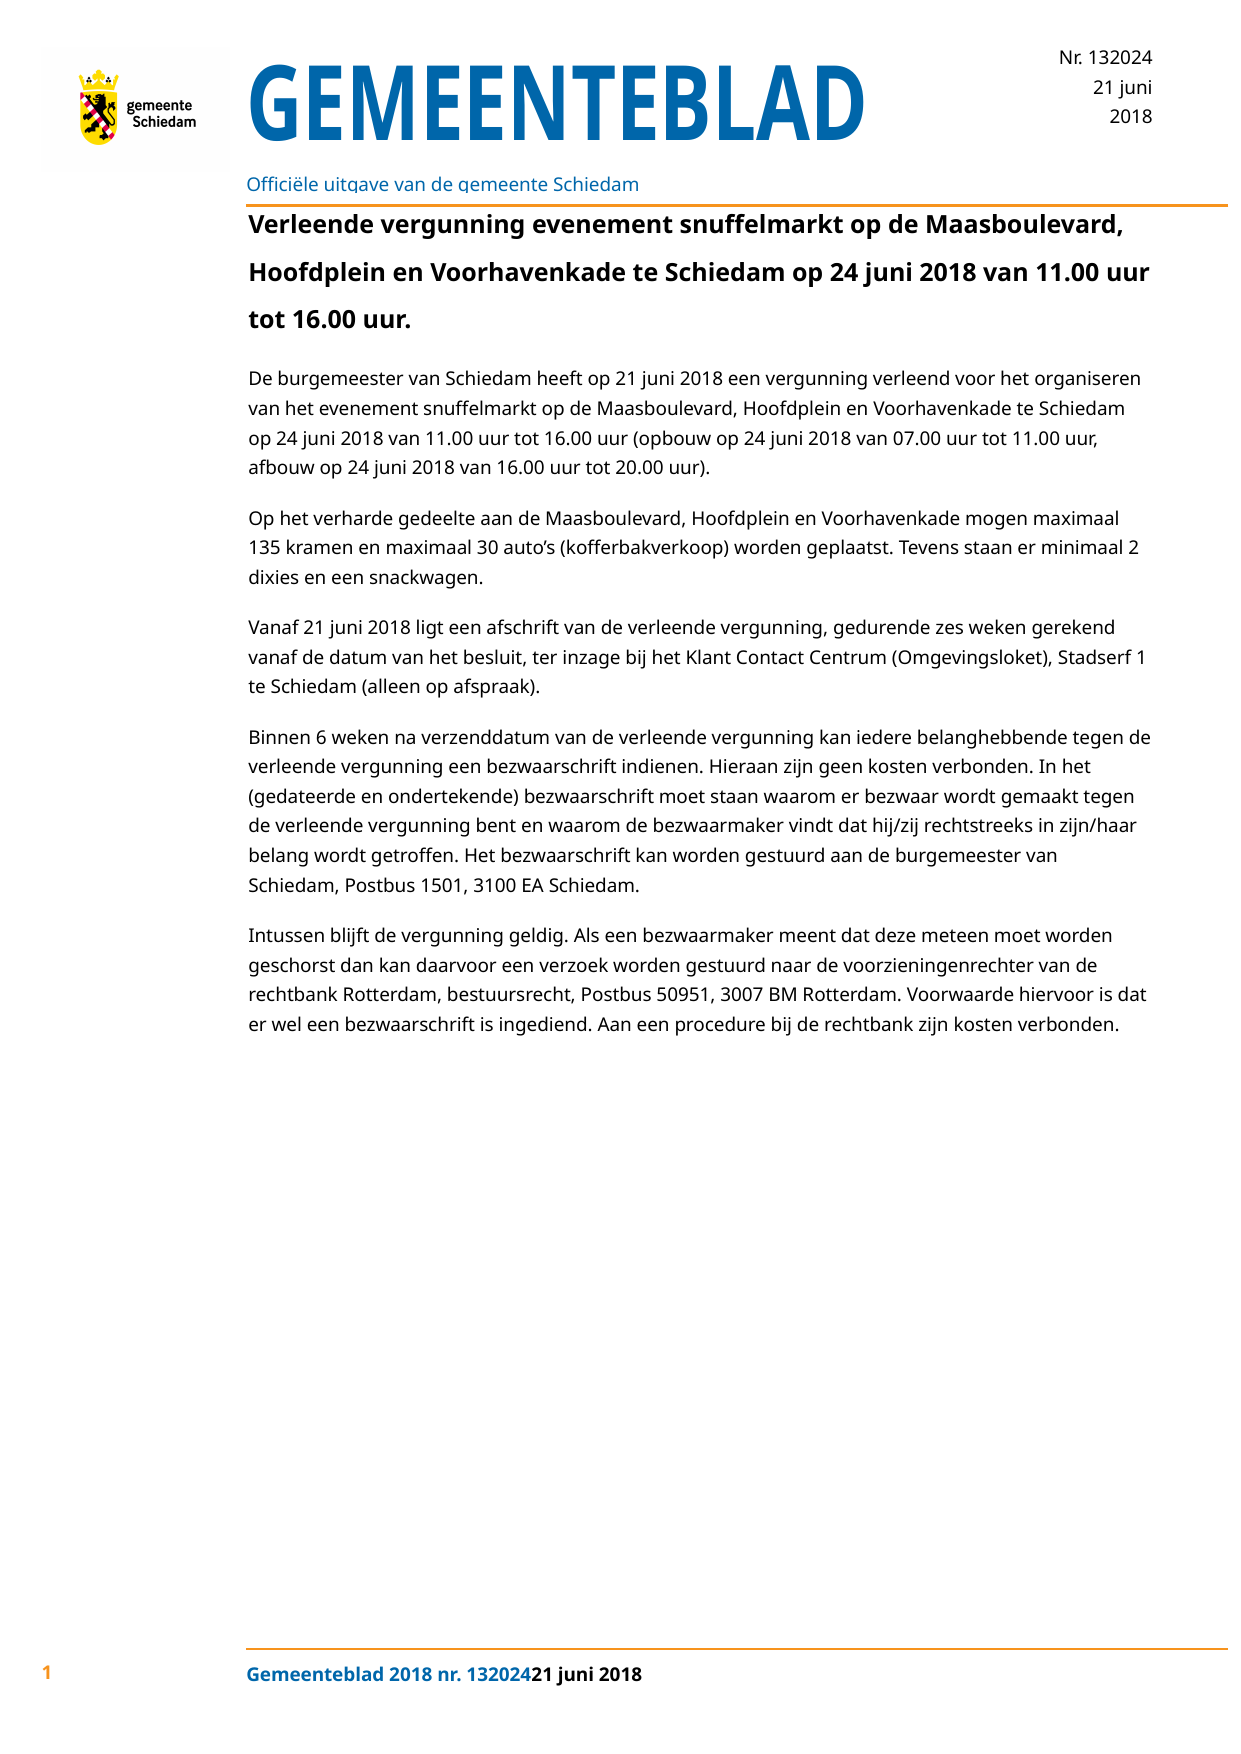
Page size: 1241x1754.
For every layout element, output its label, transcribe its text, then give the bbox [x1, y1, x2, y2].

picture [41, 47, 231, 172]
text Vanaf 21 juni 2018 ligt een afschrift van de verleende vergunning, gedurende zes weken gerekend vanaf de datum van het besluit, ter inzage bij het Klant Contact Centrum (Omgevingsloket), Stadserf 1 te Schiedam (alleen op afspraak). [248, 614, 1152, 699]
text Verleende vergunning evenement snuffelmarkt op de Maasboulevard, Hoofdplein en Voorhavenkade te Schiedam op 24 juni 2018 van 11.00 uur tot 16.00 uur. [248, 207, 1152, 336]
text De burgemeester van Schiedam heeft op 21 juni 2018 een vergunning verleend voor het organiseren van het evenement snuffelmarkt op de Maasboulevard, Hoofdplein en Voorhavenkade te Schiedam op 24 juni 2018 van 11.00 uur tot 16.00 uur (opbouw op 24 juni 2018 van 07.00 uur tot 11.00 uur, afbouw op 24 juni 2018 van 16.00 uur tot 20.00 uur). [248, 366, 1152, 480]
text Binnen 6 weken na verzenddatum van de verleende vergunning kan iedere belanghebbende tegen de verleende vergunning een bezwaarschrift indienen. Hieraan zijn geen kosten verbonden. In het (gedateerde en ondertekende) bezwaarschrift moet staan waarom er bezwaar wordt gemaakt tegen de verleende vergunning bent en waarom de bezwaarmaker vindt dat hij/zij rechtstreeks in zijn/haar belang wordt getroffen. Het bezwaarschrift kan worden gestuurd aan de burgemeester van Schiedam, Postbus 1501, 3100 EA Schiedam. [248, 724, 1152, 897]
text Op het verharde gedeelte aan de Maasboulevard, Hoofdplein en Voorhavenkade mogen maximaal 135 kramen en maximaal 30 auto’s (kofferbakverkoop) worden geplaatst. Tevens staan er minimaal 2 dixies en een snackwagen. [248, 505, 1152, 589]
text Intussen blijft de vergunning geldig. Als een bezwaarmaker meent dat deze meteen moet worden geschorst dan kan daarvoor een verzoek worden gestuurd naar de voorzieningenrechter van de rechtbank Rotterdam, bestuursrecht, Postbus 50951, 3007 BM Rotterdam. Voorwaarde hiervoor is dat er wel een bezwaarschrift is ingediend. Aan een procedure bij de rechtbank zijn kosten verbonden. [248, 922, 1152, 1037]
